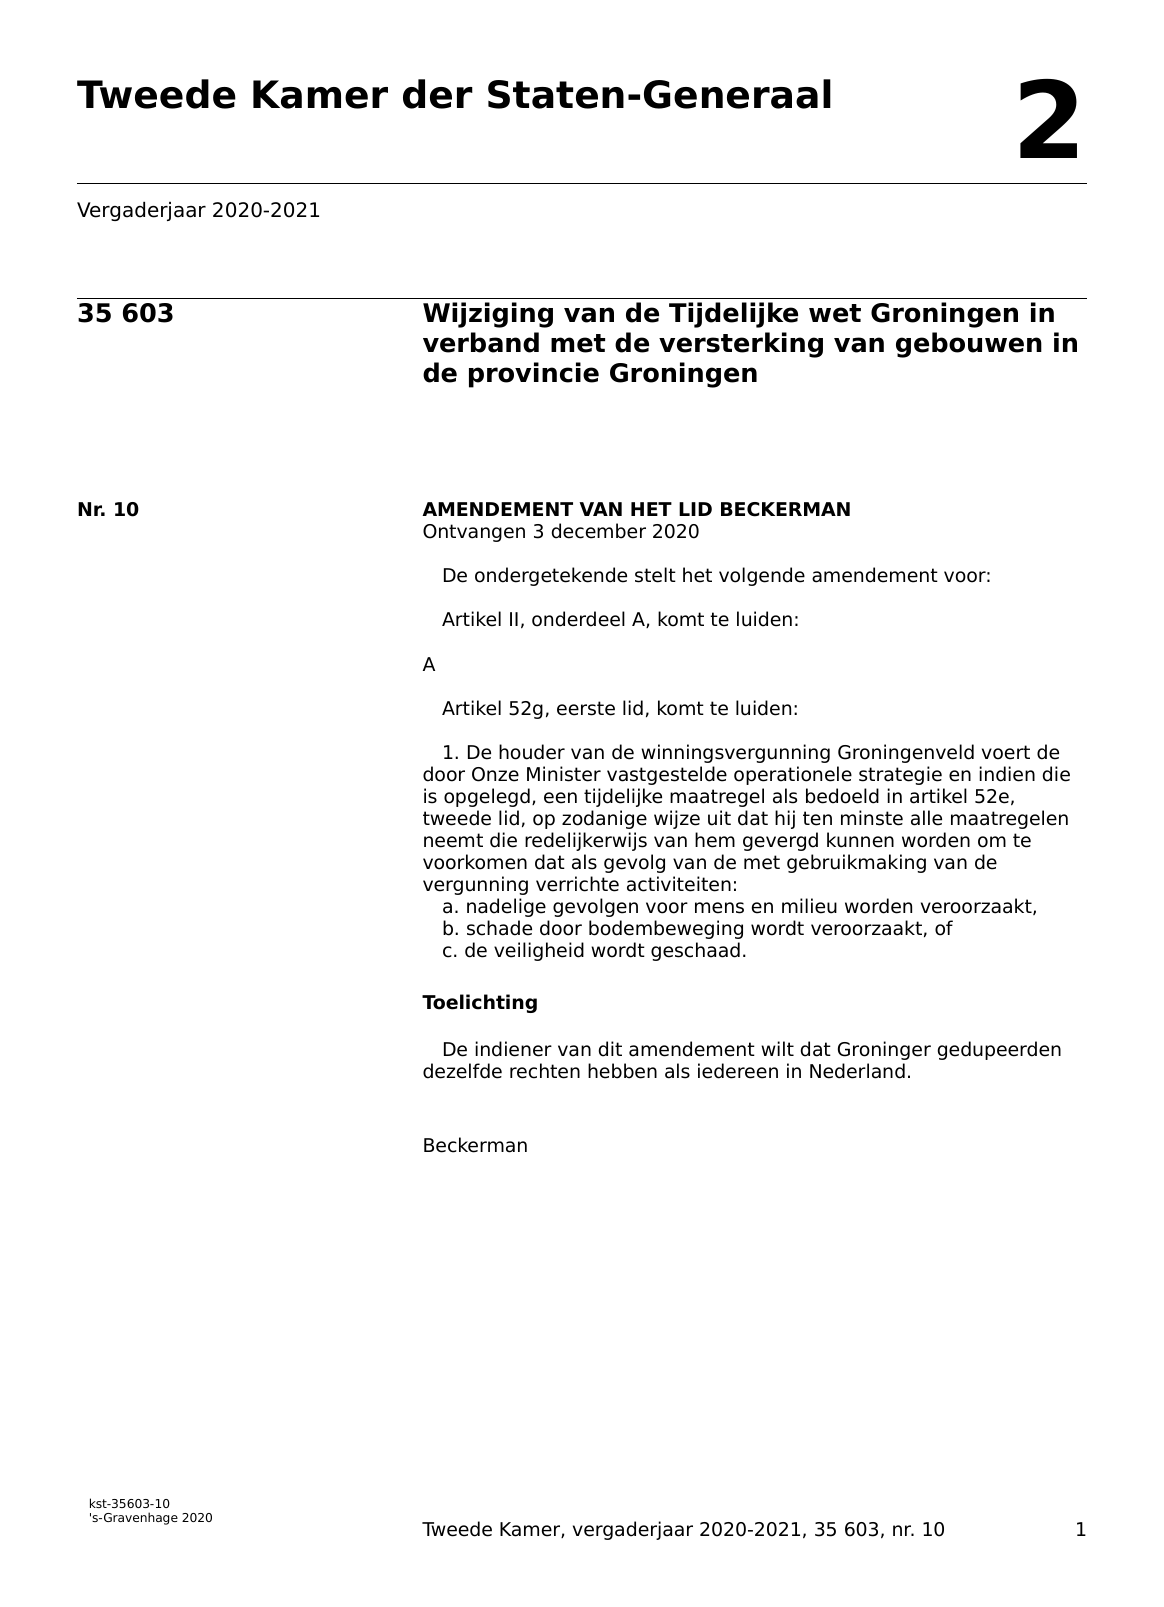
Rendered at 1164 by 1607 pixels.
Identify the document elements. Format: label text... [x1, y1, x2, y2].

text Ontvangen 3 december 2020 [422, 521, 1087, 543]
text Beckerman [422, 1113, 1087, 1157]
subtitle Toelichting [422, 992, 1087, 1014]
text De indiener van dit amendement wilt dat Groninger gedupeerden dezelfde rechten hebben als iedereen in Nederland. [422, 1039, 1087, 1083]
subtitle 35 603 Wijziging van de Tijdelijke wet Groningen in verband met de versterking van gebouwen in de provincie Groningen [77, 299, 1087, 388]
text A [422, 653, 1087, 676]
subtitle Nr. 10 AMENDEMENT VAN HET LID BECKERMAN [77, 499, 1087, 521]
table_header 2 [886, 59, 1087, 183]
text kst-35603-10 [88, 1497, 323, 1511]
text Artikel 52g, eerste lid, komt te luiden: [422, 698, 1087, 720]
text 1. De houder van de winningsvergunning Groningenveld voert de door Onze Minister vastgestelde operationele strategie en indien die is opgelegd, een tijdelijke maatregel als bedoeld in artikel 52e, tweede lid, op zodanige wijze uit dat hij ten minste alle maatregelen neemt die redelijkerwijs van hem gevergd kunnen worden om te voorkomen dat als gevolg van de met gebruikmaking van de vergunning verrichte activiteiten: [422, 742, 1087, 896]
table_header Tweede Kamer der Staten-Generaal [77, 59, 886, 183]
text 's-Gravenhage 2020 [88, 1511, 323, 1525]
text De ondergetekende stelt het volgende amendement voor: [422, 565, 1087, 587]
text b. schade door bodembeweging wordt veroorzaakt, of [422, 918, 1087, 940]
text c. de veiligheid wordt geschaad. [422, 940, 1087, 962]
table_cell Vergaderjaar 2020-2021 [77, 184, 1087, 298]
text Artikel II, onderdeel A, komt te luiden: [422, 609, 1087, 631]
text a. nadelige gevolgen voor mens en milieu worden veroorzaakt, [422, 896, 1087, 918]
